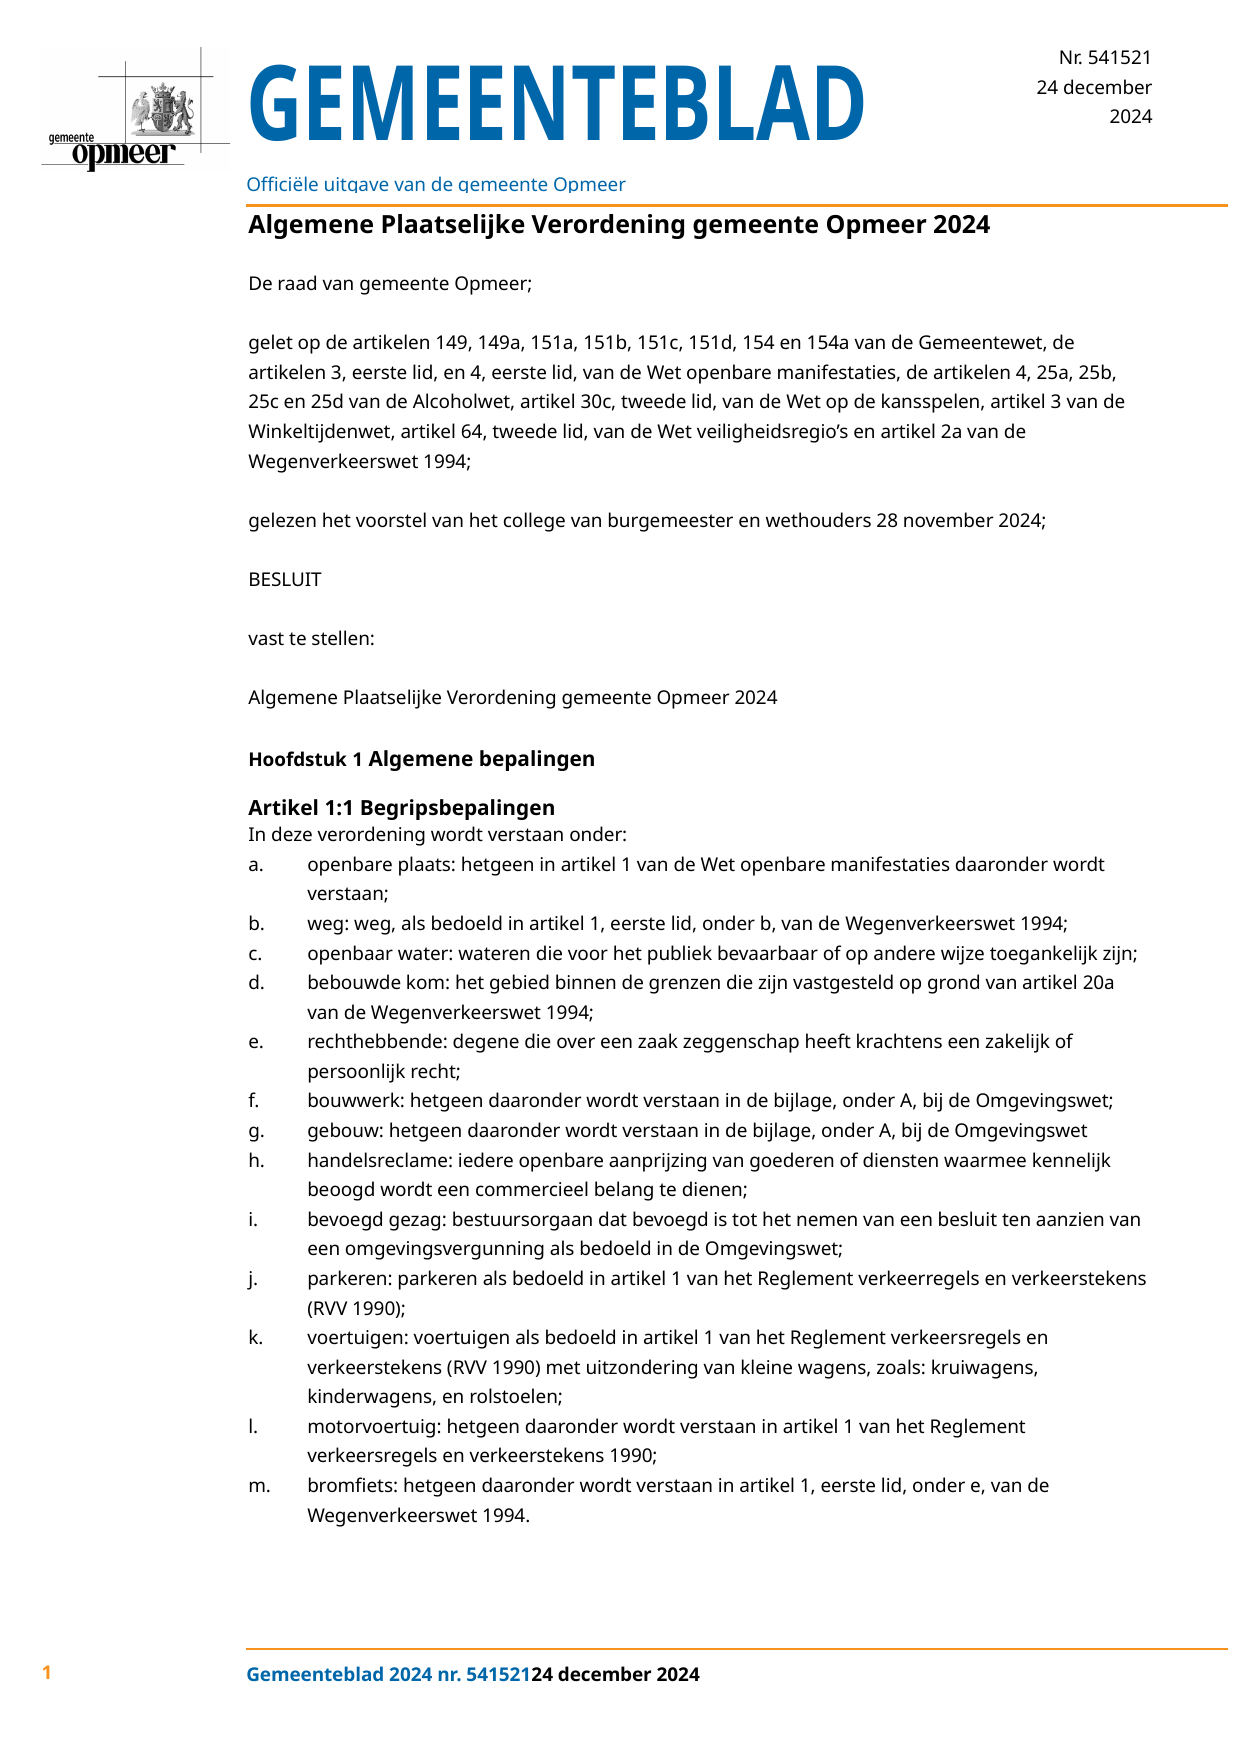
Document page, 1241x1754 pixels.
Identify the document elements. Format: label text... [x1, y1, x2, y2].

list parkeren: parkeren als bedoeld in artikel 1 van het Reglement verkeerregels en verkeerstekens (RVV 1990); [248, 1265, 1152, 1320]
list weg: weg, als bedoeld in artikel 1, eerste lid, onder b, van de Wegenverkeerswet 1994; [248, 910, 1152, 936]
text Algemene Plaatselijke Verordening gemeente Opmeer 2024 [248, 684, 1152, 710]
list bouwwerk: hetgeen daaronder wordt verstaan in de bijlage, onder A, bij de Omgevingswet; [248, 1088, 1152, 1113]
text Artikel 1:1 Begripsbepalingen [248, 793, 1152, 821]
list bevoegd gezag: bestuursorgaan dat bevoegd is tot het nemen van een besluit ten aanzien van een omgevingsvergunning als bedoeld in de Omgevingswet; [248, 1206, 1152, 1261]
list gebouw: hetgeen daaronder wordt verstaan in de bijlage, onder A, bij de Omgevingswet [248, 1117, 1152, 1143]
text De raad van gemeente Opmeer; [248, 270, 1152, 296]
list openbaar water: wateren die voor het publiek bevaarbaar of op andere wijze toegankelijk zijn; [248, 940, 1152, 965]
list bromfiets: hetgeen daaronder wordt verstaan in artikel 1, eerste lid, onder e, van de Wegenverkeerswet 1994. [248, 1472, 1152, 1527]
list handelsreclame: iedere openbare aanprijzing van goederen of diensten waarmee kennelijk beoogd wordt een commercieel belang te dienen; [248, 1147, 1152, 1202]
list bebouwde kom: het gebied binnen de grenzen die zijn vastgesteld op grond van artikel 20a van de Wegenverkeerswet 1994; [248, 969, 1152, 1024]
list openbare plaats: hetgeen in artikel 1 van de Wet openbare manifestaties daaronder wordt verstaan; [248, 851, 1152, 906]
list motorvoertuig: hetgeen daaronder wordt verstaan in artikel 1 van het Reglement verkeersregels en verkeerstekens 1990; [248, 1413, 1152, 1468]
text BESLUIT [248, 566, 1152, 592]
text vast te stellen: [248, 625, 1152, 651]
text gelezen het voorstel van het college van burgemeester en wethouders 28 november 2024; [248, 507, 1152, 533]
text In deze verordening wordt verstaan onder: [248, 821, 1152, 847]
text Algemene Plaatselijke Verordening gemeente Opmeer 2024 [248, 207, 1152, 241]
text Hoofdstuk 1 Algemene bepalingen [248, 744, 1152, 772]
text gelet op de artikelen 149, 149a, 151a, 151b, 151c, 151d, 154 en 154a van de Gemeentewet, de artikelen 3, eerste lid, en 4, eerste lid, van de Wet openbare manifestaties, de artikelen 4, 25a, 25b, 25c en 25d van de Alcoholwet, artikel 30c, tweede lid, van de Wet op de kansspelen, artikel 3 van de Winkeltijdenwet, artikel 64, tweede lid, van de Wet veiligheidsregio’s en artikel 2a van de Wegenverkeerswet 1994; [248, 329, 1152, 473]
list rechthebbende: degene die over een zaak zeggenschap heeft krachtens een zakelijk of persoonlijk recht; [248, 1028, 1152, 1084]
list voertuigen: voertuigen als bedoeld in artikel 1 van het Reglement verkeersregels en verkeerstekens (RVV 1990) met uitzondering van kleine wagens, zoals: kruiwagens, kinderwagens, en rolstoelen; [248, 1324, 1152, 1409]
picture [41, 47, 231, 172]
